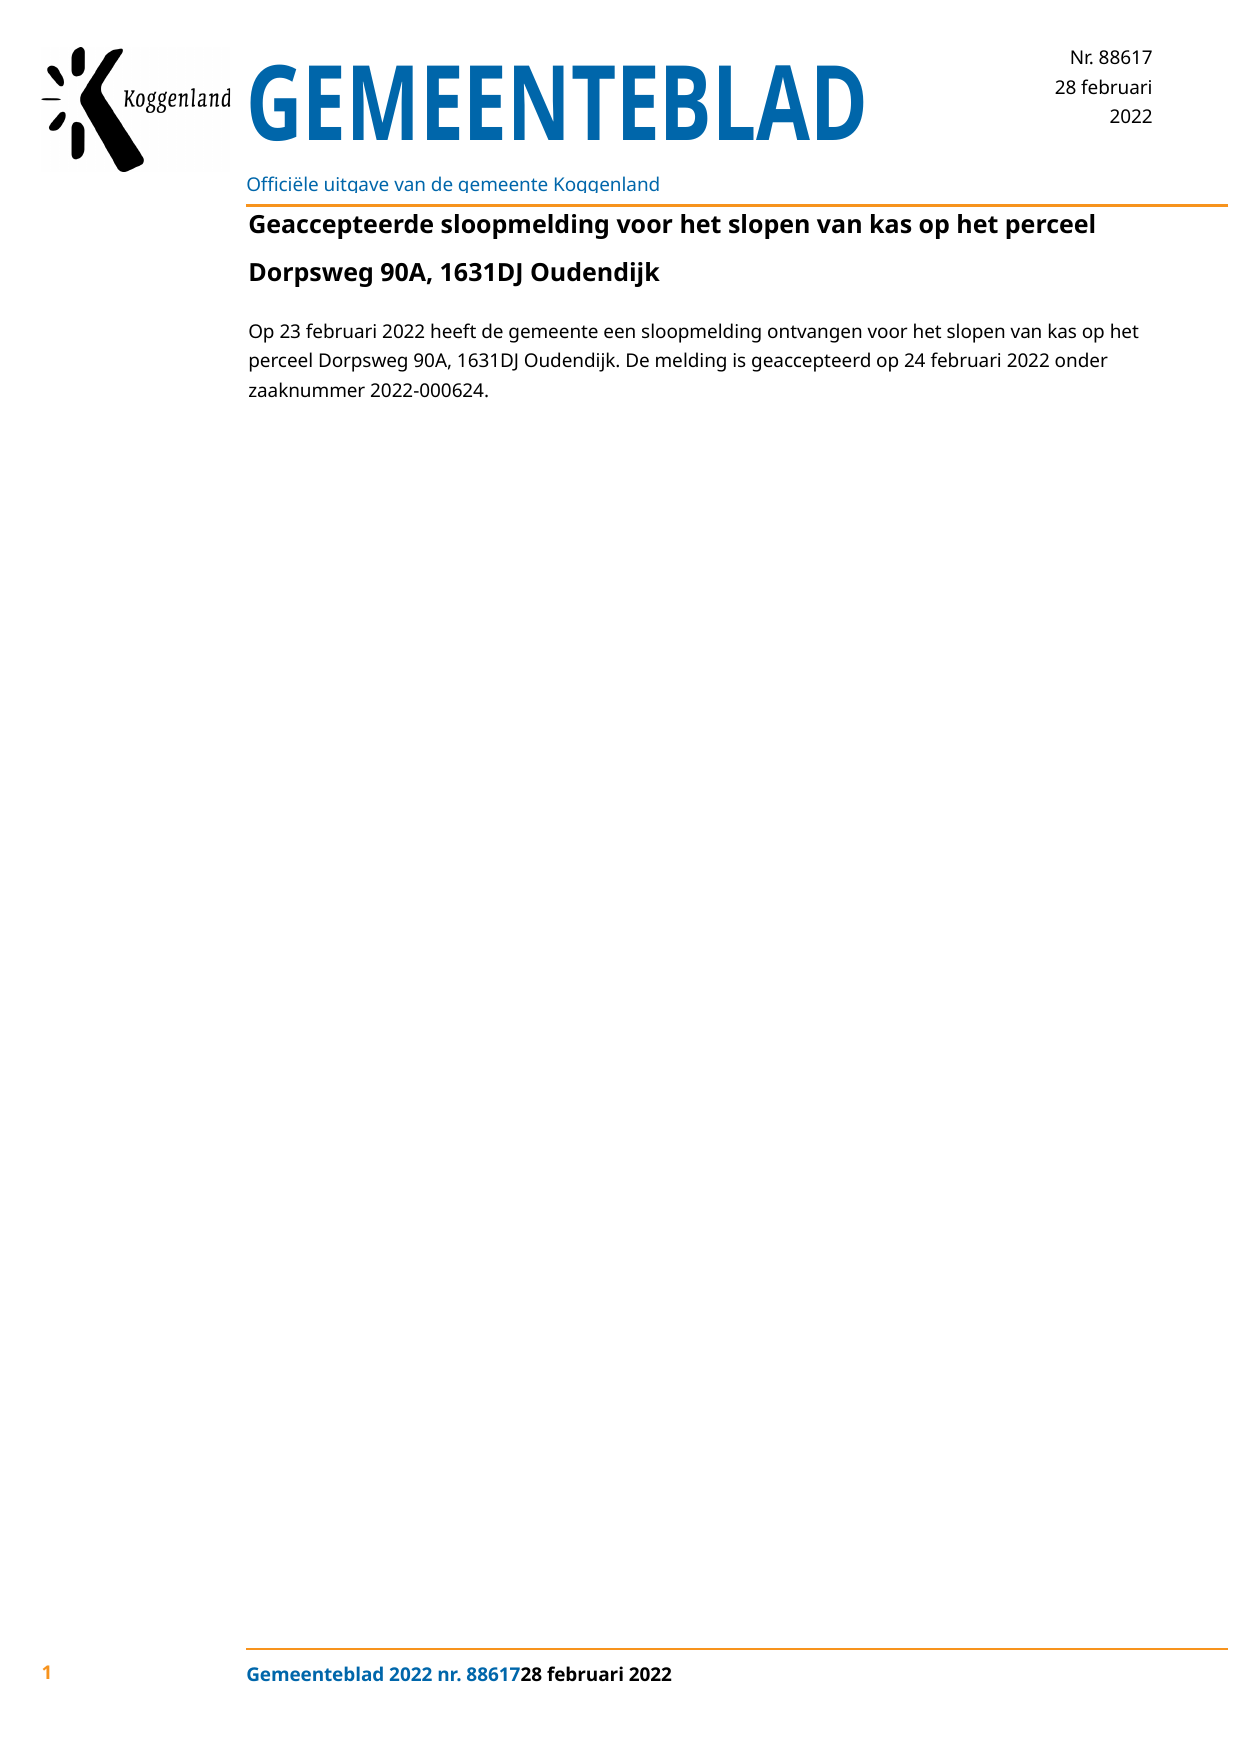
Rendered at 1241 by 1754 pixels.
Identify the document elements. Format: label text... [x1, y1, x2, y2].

text Op 23 februari 2022 heeft de gemeente een sloopmelding ontvangen voor het slopen van kas op het perceel Dorpsweg 90A, 1631DJ Oudendijk. De melding is geaccepteerd op 24 februari 2022 onder zaaknummer 2022-000624. [248, 318, 1152, 403]
text Geaccepteerde sloopmelding voor het slopen van kas op het perceel Dorpsweg 90A, 1631DJ Oudendijk [248, 207, 1152, 288]
picture [41, 47, 231, 172]
